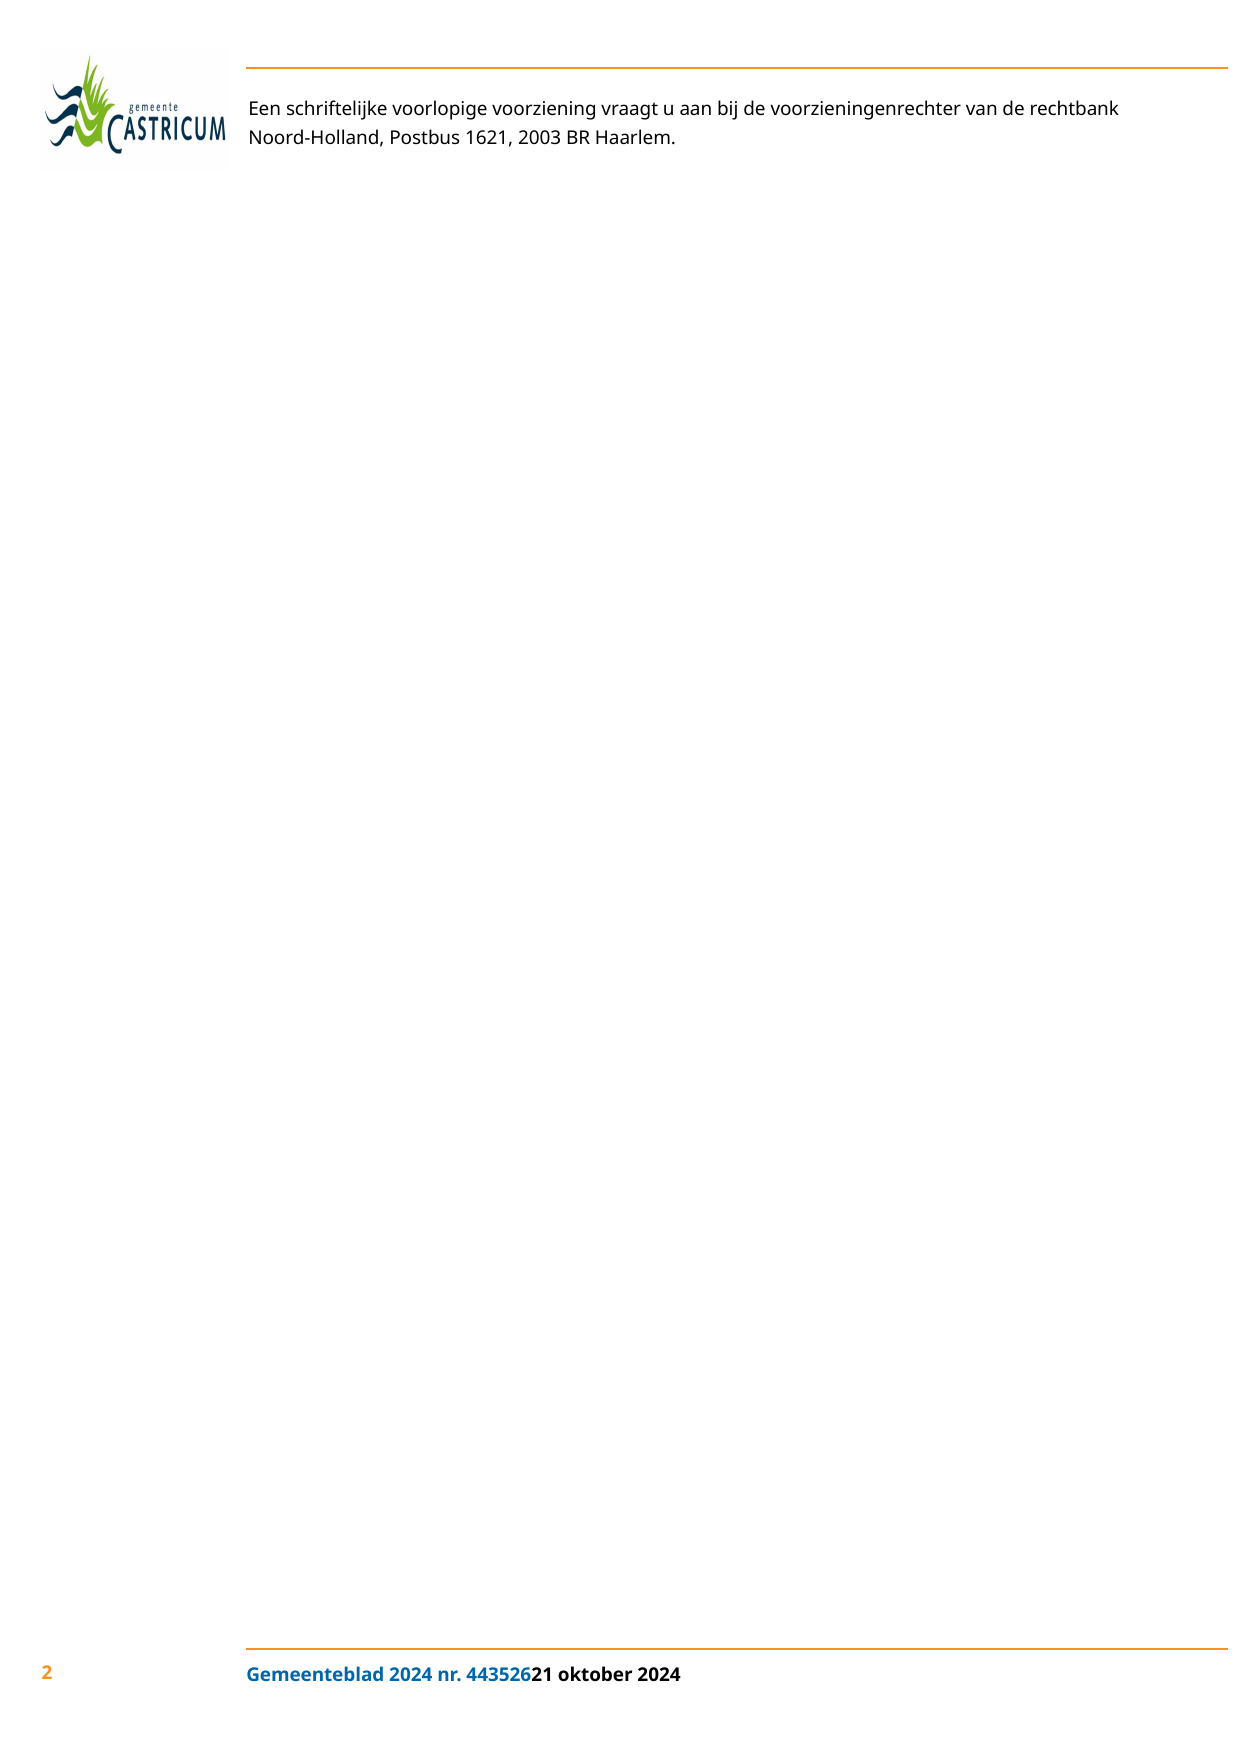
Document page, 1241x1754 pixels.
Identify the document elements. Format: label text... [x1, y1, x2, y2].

picture [41, 47, 231, 172]
text Een schriftelijke voorlopige voorziening vraagt u aan bij de voorzieningenrechter van de rechtbank Noord-Holland, Postbus 1621, 2003 BR Haarlem. [248, 95, 1152, 150]
